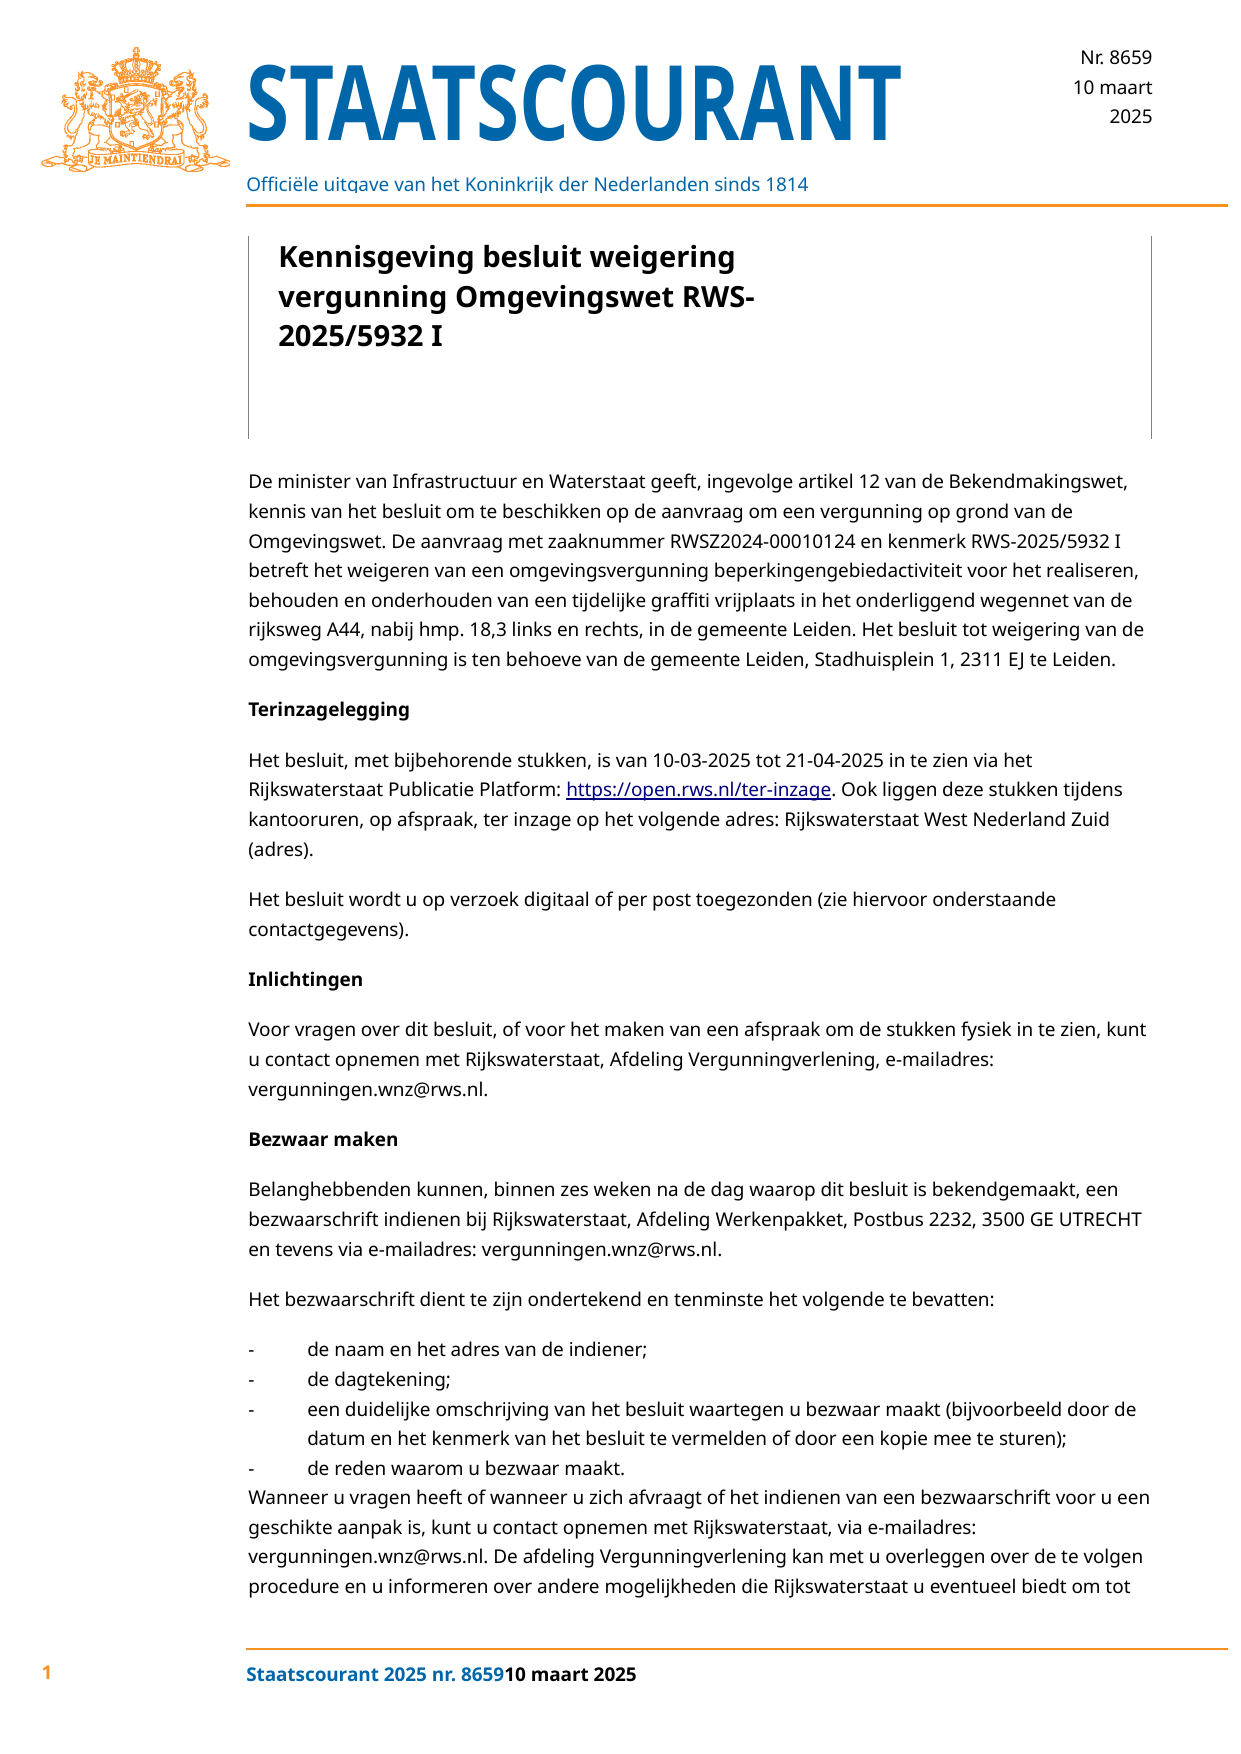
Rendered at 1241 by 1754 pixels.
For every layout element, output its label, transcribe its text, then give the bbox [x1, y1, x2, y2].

list de naam en het adres van de indiener; [248, 1337, 1152, 1362]
list de dagtekening; [248, 1366, 1152, 1392]
text Inlichtingen [248, 966, 1152, 992]
text Terinzagelegging [248, 697, 1152, 722]
picture [912, 236, 1090, 414]
picture [41, 47, 231, 172]
text Bezwaar maken [248, 1126, 1152, 1152]
text De minister van Infrastructuur en Waterstaat geeft, ingevolge artikel 12 van de Bekendmakingswet, kennis van het besluit om te beschikken op de aanvraag om een vergunning op grond van de Omgevingswet. De aanvraag met zaaknummer RWSZ2024-00010124 en kenmerk RWS-2025/5932 I betreft het weigeren van een omgevingsvergunning beperkingengebiedactiviteit voor het realiseren, behouden en onderhouden van een tijdelijke graffiti vrijplaats in het onderliggend wegennet van de rijksweg A44, nabij hmp. 18,3 links en rechts, in de gemeente Leiden. Het besluit tot weigering van de omgevingsvergunning is ten behoeve van de gemeente Leiden, Stadhuisplein 1, 2311 EJ te Leiden. [248, 469, 1152, 672]
text Voor vragen over dit besluit, of voor het maken van een afspraak om de stukken fysiek in te zien, kunt u contact opnemen met Rijkswaterstaat, Afdeling Vergunningverlening, e-mailadres: vergunningen.wnz@rws.nl. [248, 1017, 1152, 1101]
table_header [850, 414, 1151, 439]
text Belanghebbenden kunnen, binnen zes weken na de dag waarop dit besluit is bekendgemaakt, een bezwaarschrift indienen bij Rijkswaterstaat, Afdeling Werkenpakket, Postbus 2232, 3500 GE UTRECHT en tevens via e-mailadres: vergunningen.wnz@rws.nl. [248, 1177, 1152, 1261]
table_header Kennisgeving besluit weigering vergunning Omgevingswet RWS-2025/5932 I [249, 236, 850, 439]
text Het besluit wordt u op verzoek digitaal of per post toegezonden (zie hiervoor onderstaande contactgegevens). [248, 886, 1152, 941]
table_header [1090, 236, 1151, 413]
text Wanneer u vragen heeft of wanneer u zich afvraagt of het indienen van een bezwaarschrift voor u een geschikte aanpak is, kunt u contact opnemen met Rijkswaterstaat, via e-mailadres: vergunningen.wnz@rws.nl. De afdeling Vergunningverlening kan met u overleggen over de te volgen procedure en u informeren over andere mogelijkheden die Rijkswaterstaat u eventueel biedt om tot [248, 1484, 1152, 1599]
text Het besluit, met bijbehorende stukken, is van 10-03-2025 tot 21-04-2025 in te zien via het Rijkswaterstaat Publicatie Platform: https://open.rws.nl/ter-inzage. Ook liggen deze stukken tijdens kantooruren, op afspraak, ter inzage op het volgende adres: Rijkswaterstaat West Nederland Zuid (adres). [248, 747, 1152, 861]
list de reden waarom u bezwaar maakt. [248, 1455, 1152, 1481]
text Het bezwaarschrift dient te zijn ondertekend en tenminste het volgende te bevatten: [248, 1286, 1152, 1312]
table_header [850, 236, 912, 413]
list een duidelijke omschrijving van het besluit waartegen u bezwaar maakt (bijvoorbeeld door de datum en het kenmerk van het besluit te vermelden of door een kopie mee te sturen); [248, 1396, 1152, 1451]
